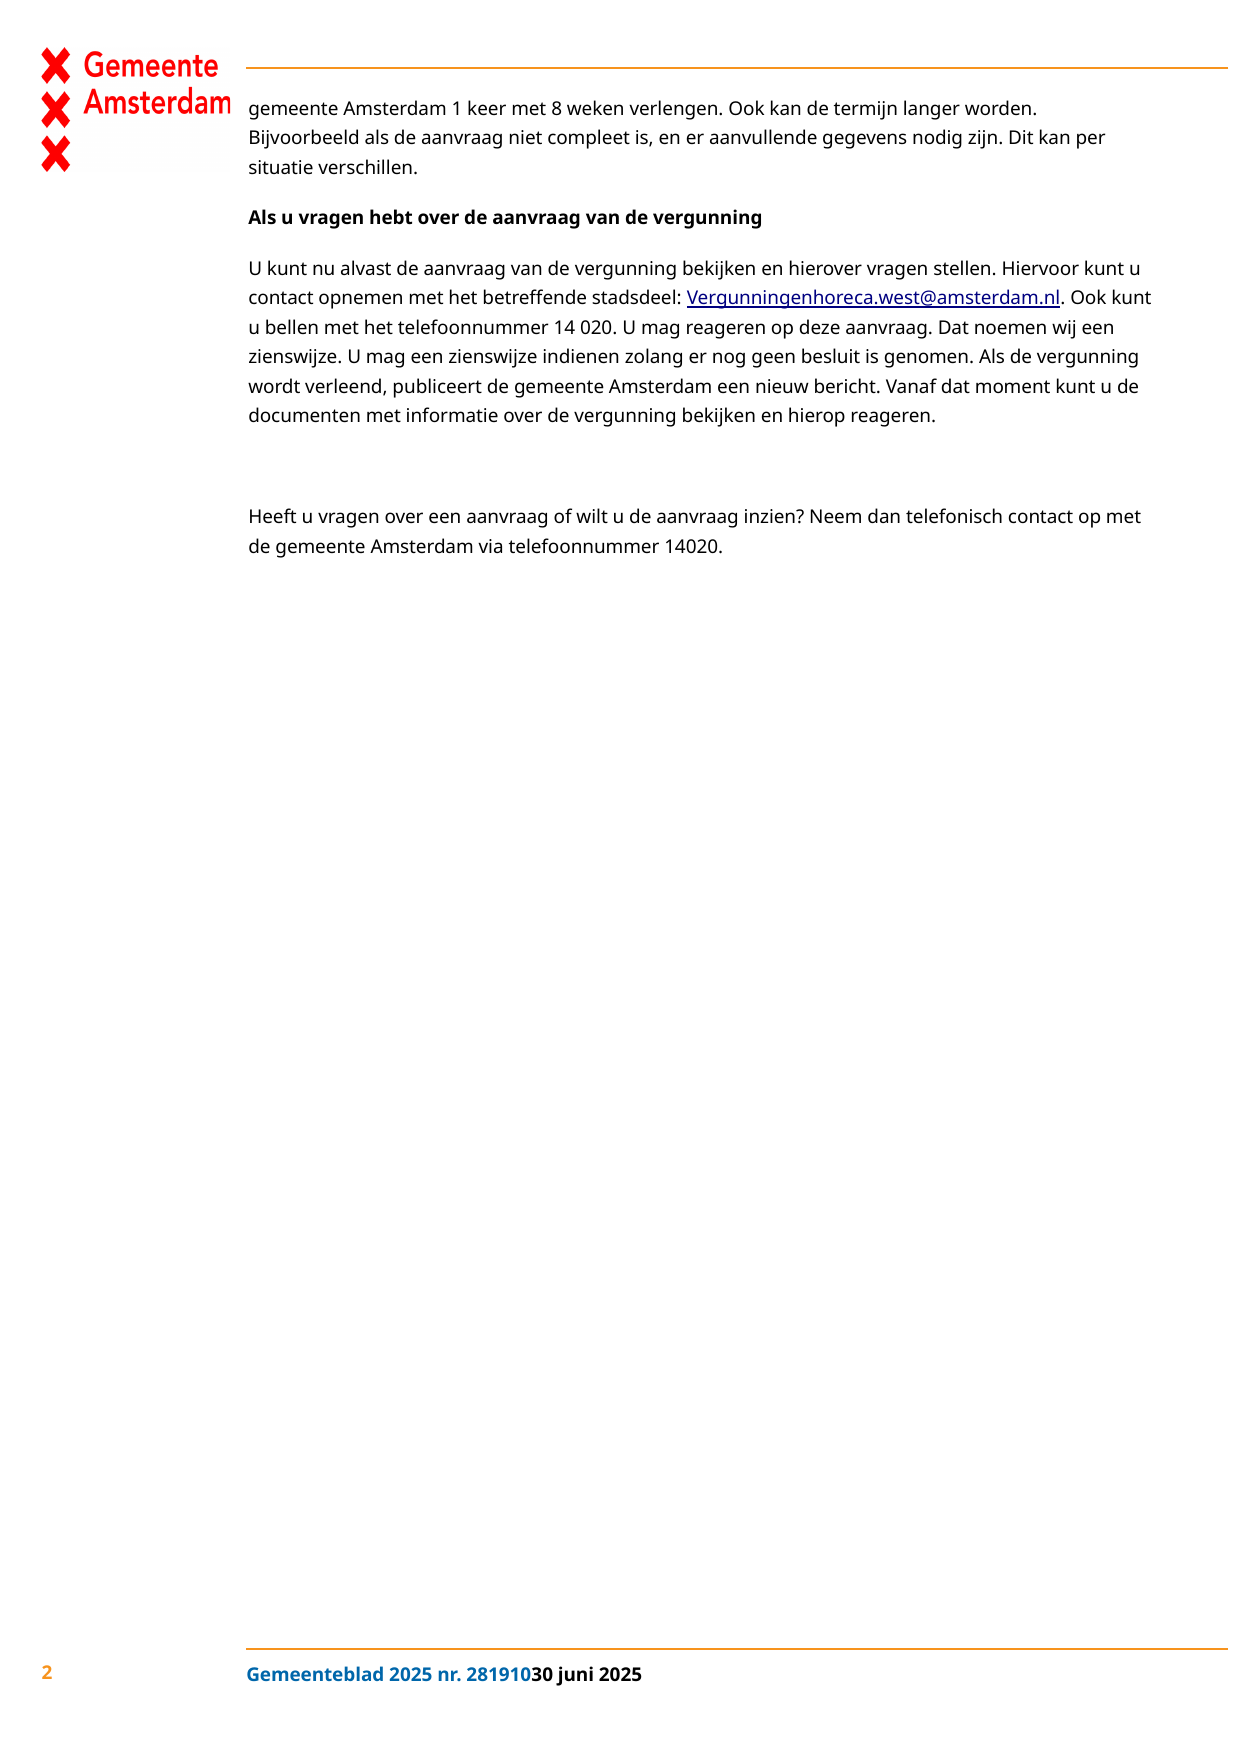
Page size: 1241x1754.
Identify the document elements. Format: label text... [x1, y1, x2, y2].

text Als u vragen hebt over de aanvraag van de vergunning [248, 204, 1152, 230]
text gemeente Amsterdam 1 keer met 8 weken verlengen. Ook kan de termijn langer worden. Bijvoorbeeld als de aanvraag niet compleet is, en er aanvullende gegevens nodig zijn. Dit kan per situatie verschillen. [248, 95, 1152, 180]
text U kunt nu alvast de aanvraag van de vergunning bekijken en hierover vragen stellen. Hiervoor kunt u contact opnemen met het betreffende stadsdeel: Vergunningenhoreca.west@amsterdam.nl. Ook kunt u bellen met het telefoonnummer 14 020. U mag reageren op deze aanvraag. Dat noemen wij een zienswijze. U mag een zienswijze indienen zolang er nog geen besluit is genomen. Als de vergunning wordt verleend, publiceert de gemeente Amsterdam een nieuw bericht. Vanaf dat moment kunt u de documenten met informatie over de vergunning bekijken en hierop reageren. [248, 255, 1152, 428]
text Heeft u vragen over een aanvraag of wilt u de aanvraag inzien? Neem dan telefonisch contact op met de gemeente Amsterdam via telefoonnummer 14020. [248, 503, 1152, 559]
picture [41, 47, 231, 172]
